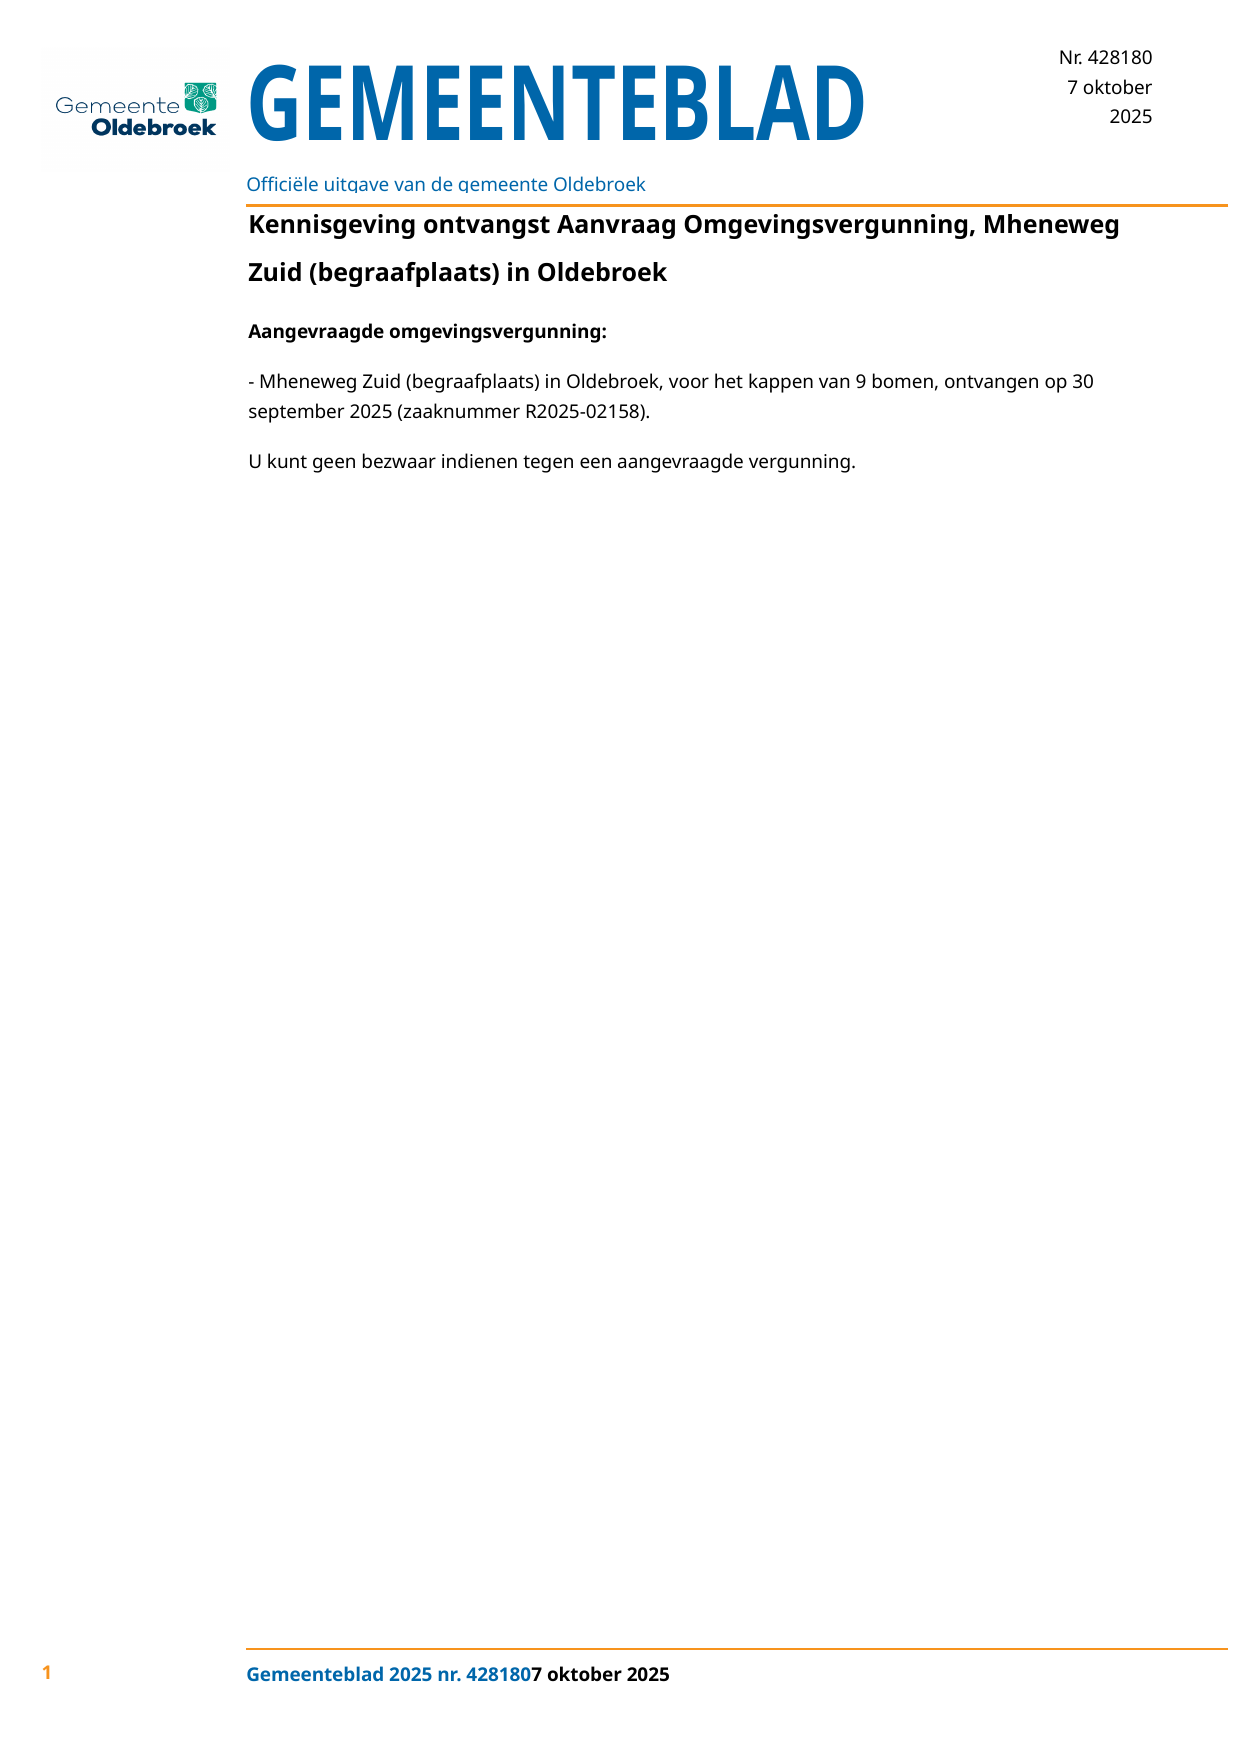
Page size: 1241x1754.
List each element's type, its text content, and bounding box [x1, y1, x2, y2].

text Kennisgeving ontvangst Aanvraag Omgevingsvergunning, Mheneweg Zuid (begraafplaats) in Oldebroek [248, 207, 1152, 288]
text Aangevraagde omgevingsvergunning: [248, 318, 1152, 344]
text U kunt geen bezwaar indienen tegen een aangevraagde vergunning. [248, 448, 1152, 474]
text - Mheneweg Zuid (begraafplaats) in Oldebroek, voor het kappen van 9 bomen, ontvangen op 30 september 2025 (zaaknummer R2025-02158). [248, 368, 1152, 424]
picture [41, 47, 231, 172]
